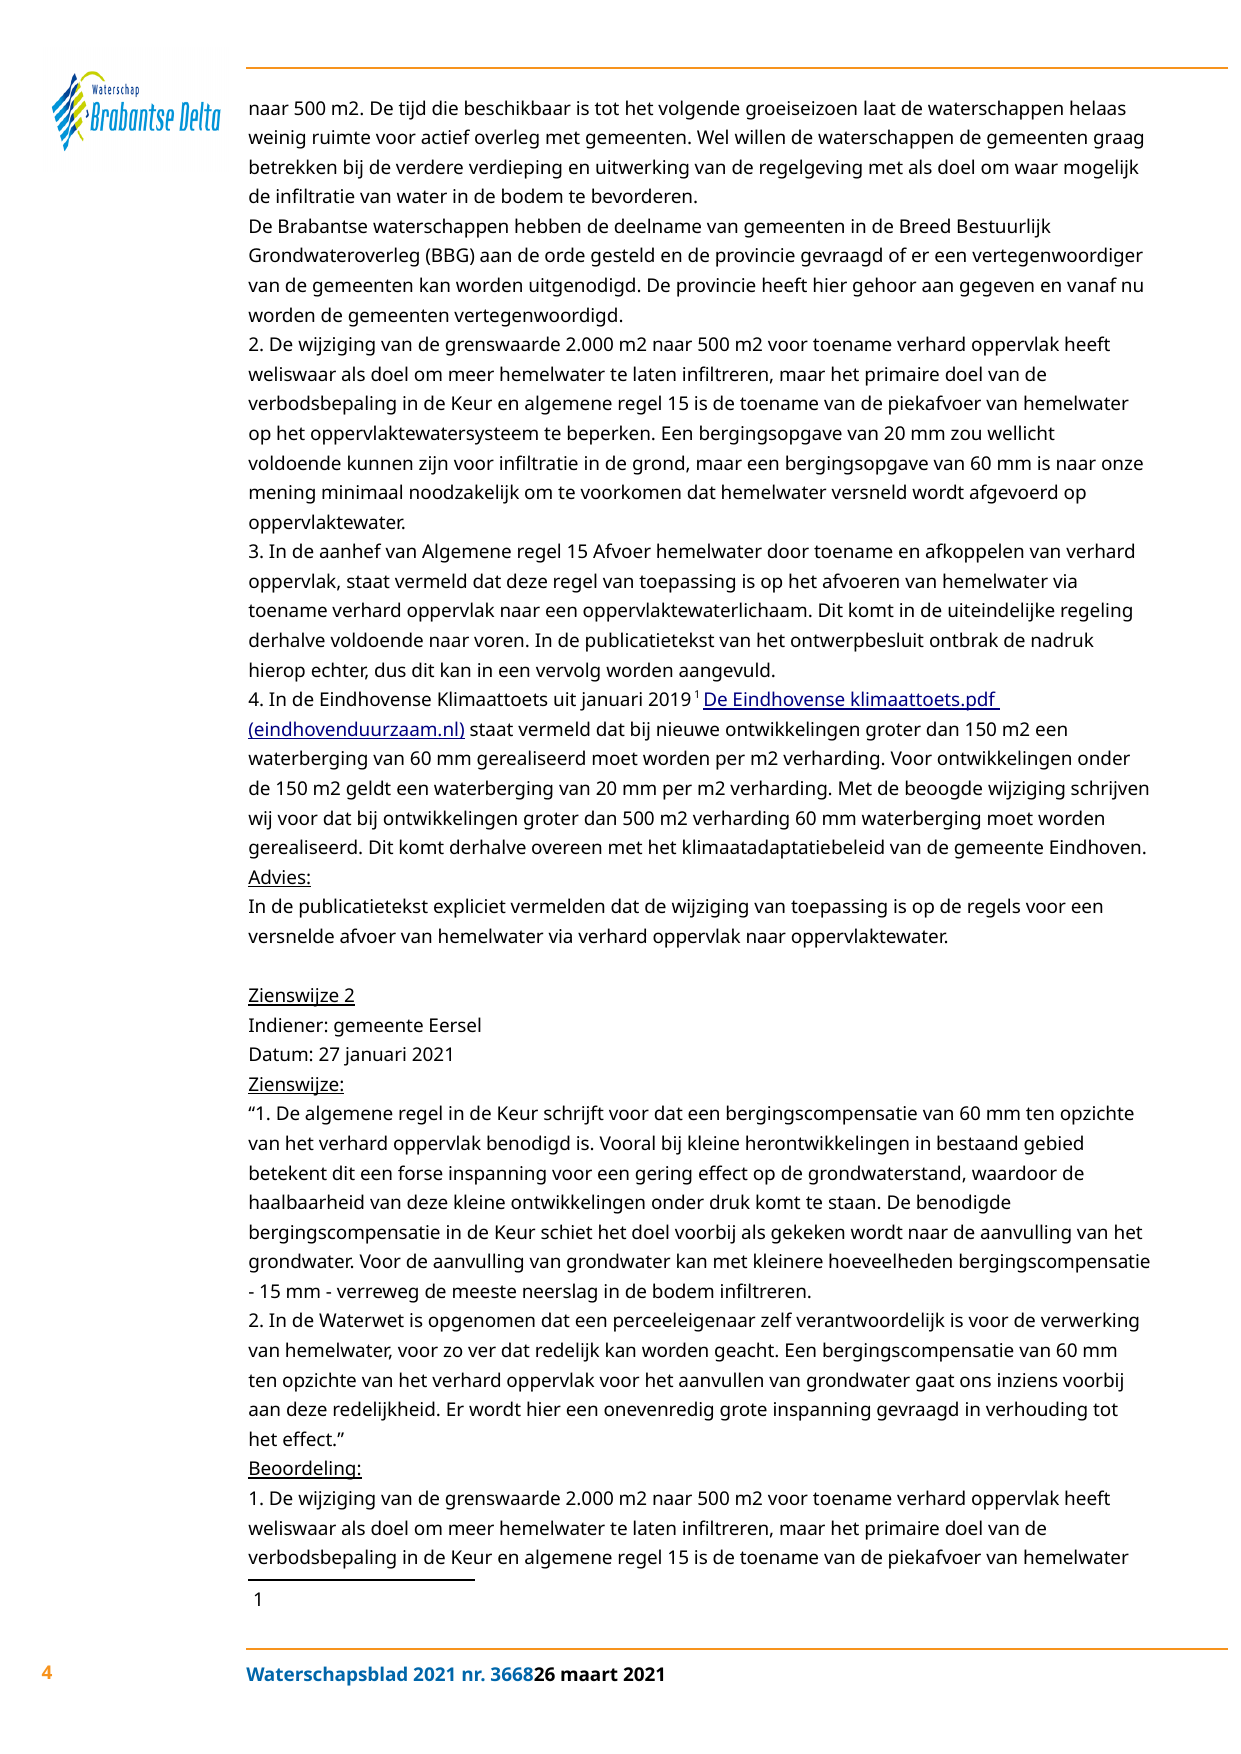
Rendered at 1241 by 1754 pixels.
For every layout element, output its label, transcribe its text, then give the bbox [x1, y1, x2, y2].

text In de publicatietekst expliciet vermelden dat de wijziging van toepassing is op de regels voor een versnelde afvoer van hemelwater via verhard oppervlak naar oppervlaktewater. [248, 893, 1152, 949]
text Zienswijze: [248, 1071, 1152, 1097]
text naar 500 m2. De tijd die beschikbaar is tot het volgende groeiseizoen laat de waterschappen helaas weinig ruimte voor actief overleg met gemeenten. Wel willen de waterschappen de gemeenten graag betrekken bij de verdere verdieping en uitwerking van de regelgeving met als doel om waar mogelijk de infiltratie van water in de bodem te bevorderen. [248, 95, 1152, 209]
text 2. In de Waterwet is opgenomen dat een perceeleigenaar zelf verantwoordelijk is voor de verwerking van hemelwater, voor zo ver dat redelijk kan worden geacht. Een bergingscompensatie van 60 mm ten opzichte van het verhard oppervlak voor het aanvullen van grondwater gaat ons inziens voorbij aan deze redelijkheid. Er wordt hier een onevenredig grote inspanning gevraagd in verhouding tot het effect.” [248, 1308, 1152, 1452]
text Datum: 27 januari 2021 [248, 1041, 1152, 1067]
text “1. De algemene regel in de Keur schrijft voor dat een bergingscompensatie van 60 mm ten opzichte van het verhard oppervlak benodigd is. Vooral bij kleine herontwikkelingen in bestaand gebied betekent dit een forse inspanning voor een gering effect op de grondwaterstand, waardoor de haalbaarheid van deze kleine ontwikkelingen onder druk komt te staan. De benodigde bergingscompensatie in de Keur schiet het doel voorbij als gekeken wordt naar de aanvulling van het grondwater. Voor de aanvulling van grondwater kan met kleinere hoeveelheden bergingscompensatie - 15 mm - verreweg de meeste neerslag in de bodem infiltreren. [248, 1101, 1152, 1304]
text Indiener: gemeente Eersel [248, 1012, 1152, 1038]
text 3. In de aanhef van Algemene regel 15 Afvoer hemelwater door toename en afkoppelen van verhard oppervlak, staat vermeld dat deze regel van toepassing is op het afvoeren van hemelwater via toename verhard oppervlak naar een oppervlaktewaterlichaam. Dit komt in de uiteindelijke regeling derhalve voldoende naar voren. In de publicatietekst van het ontwerpbesluit ontbrak de nadruk hierop echter, dus dit kan in een vervolg worden aangevuld. [248, 538, 1152, 683]
text Zienswijze 2 [248, 982, 1152, 1008]
text 1. De wijziging van de grenswaarde 2.000 m2 naar 500 m2 voor toename verhard oppervlak heeft weliswaar als doel om meer hemelwater te laten infiltreren, maar het primaire doel van de verbodsbepaling in de Keur en algemene regel 15 is de toename van de piekafvoer van hemelwater [248, 1485, 1152, 1570]
text 2. De wijziging van de grenswaarde 2.000 m2 naar 500 m2 voor toename verhard oppervlak heeft weliswaar als doel om meer hemelwater te laten infiltreren, maar het primaire doel van de verbodsbepaling in de Keur en algemene regel 15 is de toename van de piekafvoer van hemelwater op het oppervlaktewatersysteem te beperken. Een bergingsopgave van 20 mm zou wellicht voldoende kunnen zijn voor infiltratie in de grond, maar een bergingsopgave van 60 mm is naar onze mening minimaal noodzakelijk om te voorkomen dat hemelwater versneld wordt afgevoerd op oppervlaktewater. [248, 331, 1152, 535]
text De Brabantse waterschappen hebben de deelname van gemeenten in de Breed Bestuurlijk Grondwateroverleg (BBG) aan de orde gesteld en de provincie gevraagd of er een vertegenwoordiger van de gemeenten kan worden uitgenodigd. De provincie heeft hier gehoor aan gegeven en vanaf nu worden de gemeenten vertegenwoordigd. [248, 213, 1152, 328]
text 4. In de Eindhovense Klimaattoets uit januari 2019De Eindhovense klimaattoets.pdf (eindhovenduurzaam.nl) staat vermeld dat bij nieuwe ontwikkelingen groter dan 150 m2 een waterberging van 60 mm gerealiseerd moet worden per m2 verharding. Voor ontwikkelingen onder de 150 m2 geldt een waterberging van 20 mm per m2 verharding. Met de beoogde wijziging schrijven wij voor dat bij ontwikkelingen groter dan 500 m2 verharding 60 mm waterberging moet worden gerealiseerd. Dit komt derhalve overeen met het klimaatadaptatiebeleid van de gemeente Eindhoven. [248, 686, 1152, 860]
picture [41, 47, 231, 172]
text Beoordeling: [248, 1456, 1152, 1481]
text Advies: [248, 864, 1152, 890]
